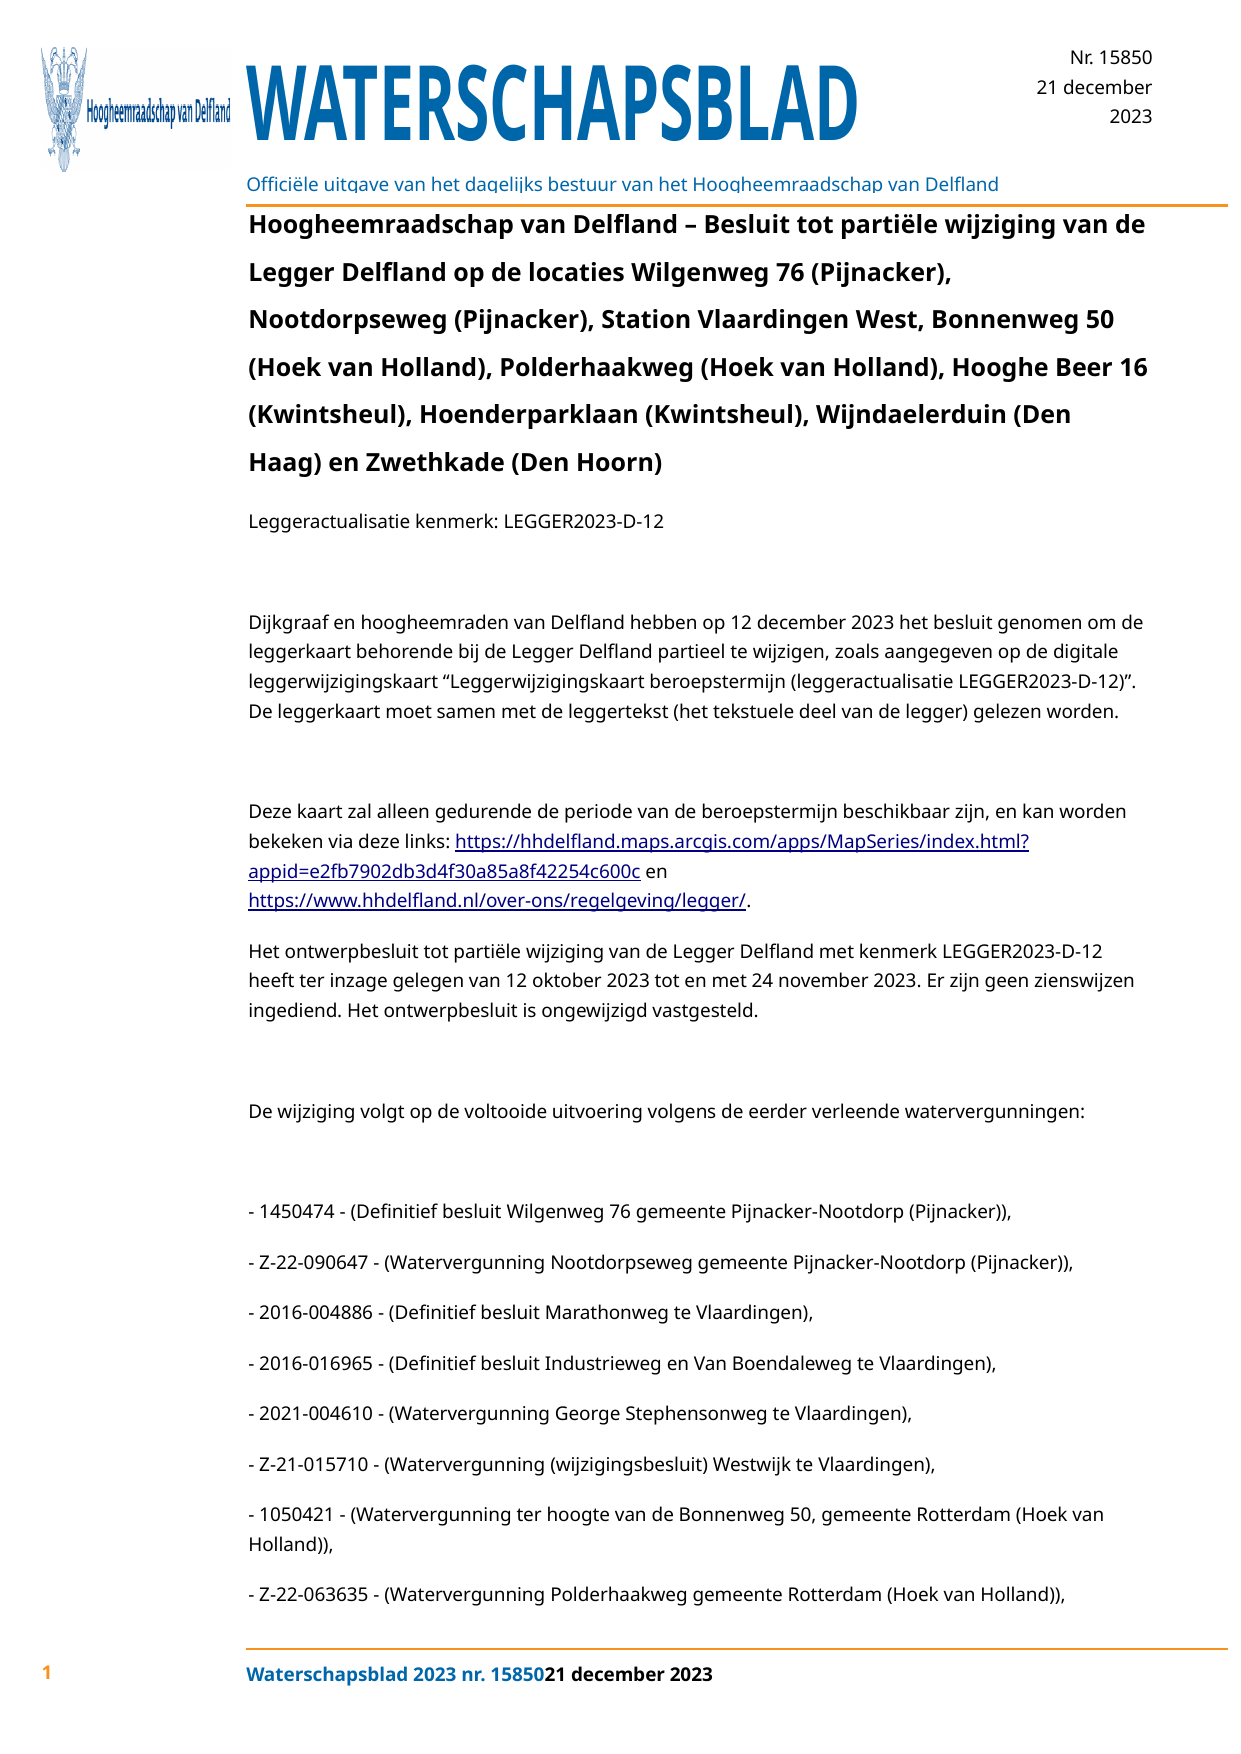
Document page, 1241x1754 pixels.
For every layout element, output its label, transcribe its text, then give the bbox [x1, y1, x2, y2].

text - Z-22-090647 - (Watervergunning Nootdorpseweg gemeente Pijnacker-Nootdorp (Pijnacker)), [248, 1249, 1152, 1275]
text - 2021-004610 - (Watervergunning George Stephensonweg te Vlaardingen), [248, 1400, 1152, 1426]
text Hoogheemraadschap van Delfland – Besluit tot partiële wijziging van de Legger Delfland op de locaties Wilgenweg 76 (Pijnacker), Nootdorpseweg (Pijnacker), Station Vlaardingen West, Bonnenweg 50 (Hoek van Holland), Polderhaakweg (Hoek van Holland), Hooghe Beer 16 (Kwintsheul), Hoenderparklaan (Kwintsheul), Wijndaelerduin (Den Haag) en Zwethkade (Den Hoorn) [248, 207, 1152, 479]
text Leggeractualisatie kenmerk: LEGGER2023-D-12 [248, 508, 1152, 534]
text - Z-22-063635 - (Watervergunning Polderhaakweg gemeente Rotterdam (Hoek van Holland)), [248, 1581, 1152, 1607]
text - 2016-016965 - (Definitief besluit Industrieweg en Van Boendaleweg te Vlaardingen), [248, 1350, 1152, 1376]
text Dijkgraaf en hoogheemraden van Delfland hebben op 12 december 2023 het besluit genomen om de leggerkaart behorende bij de Legger Delfland partieel te wijzigen, zoals aangegeven op de digitale leggerwijzigingskaart “Leggerwijzigingskaart beroepstermijn (leggeractualisatie LEGGER2023-D-12)”. De leggerkaart moet samen met de leggertekst (het tekstuele deel van de legger) gelezen worden. [248, 609, 1152, 724]
text - 1050421 - (Watervergunning ter hoogte van de Bonnenweg 50, gemeente Rotterdam (Hoek van Holland)), [248, 1501, 1152, 1557]
text - 2016-004886 - (Definitief besluit Marathonweg te Vlaardingen), [248, 1299, 1152, 1325]
picture [41, 47, 231, 172]
text - Z-21-015710 - (Watervergunning (wijzigingsbesluit) Westwijk te Vlaardingen), [248, 1451, 1152, 1477]
text Het ontwerpbesluit tot partiële wijziging van de Legger Delfland met kenmerk LEGGER2023-D-12 heeft ter inzage gelegen van 12 oktober 2023 tot en met 24 november 2023. Er zijn geen zienswijzen ingediend. Het ontwerpbesluit is ongewijzigd vastgesteld. [248, 938, 1152, 1023]
text De wijziging volgt op de voltooide uitvoering volgens de eerder verleende watervergunningen: [248, 1098, 1152, 1124]
text - 1450474 - (Definitief besluit Wilgenweg 76 gemeente Pijnacker-Nootdorp (Pijnacker)), [248, 1199, 1152, 1224]
text Deze kaart zal alleen gedurende de periode van de beroepstermijn beschikbaar zijn, en kan worden bekeken via deze links: https://hhdelfland.maps.arcgis.com/apps/MapSeries/index.html?appid=e2fb7902db3d4f30a85a8f42254c600c en https://www.hhdelfland.nl/over-ons/regelgeving/legger/. [248, 799, 1152, 913]
